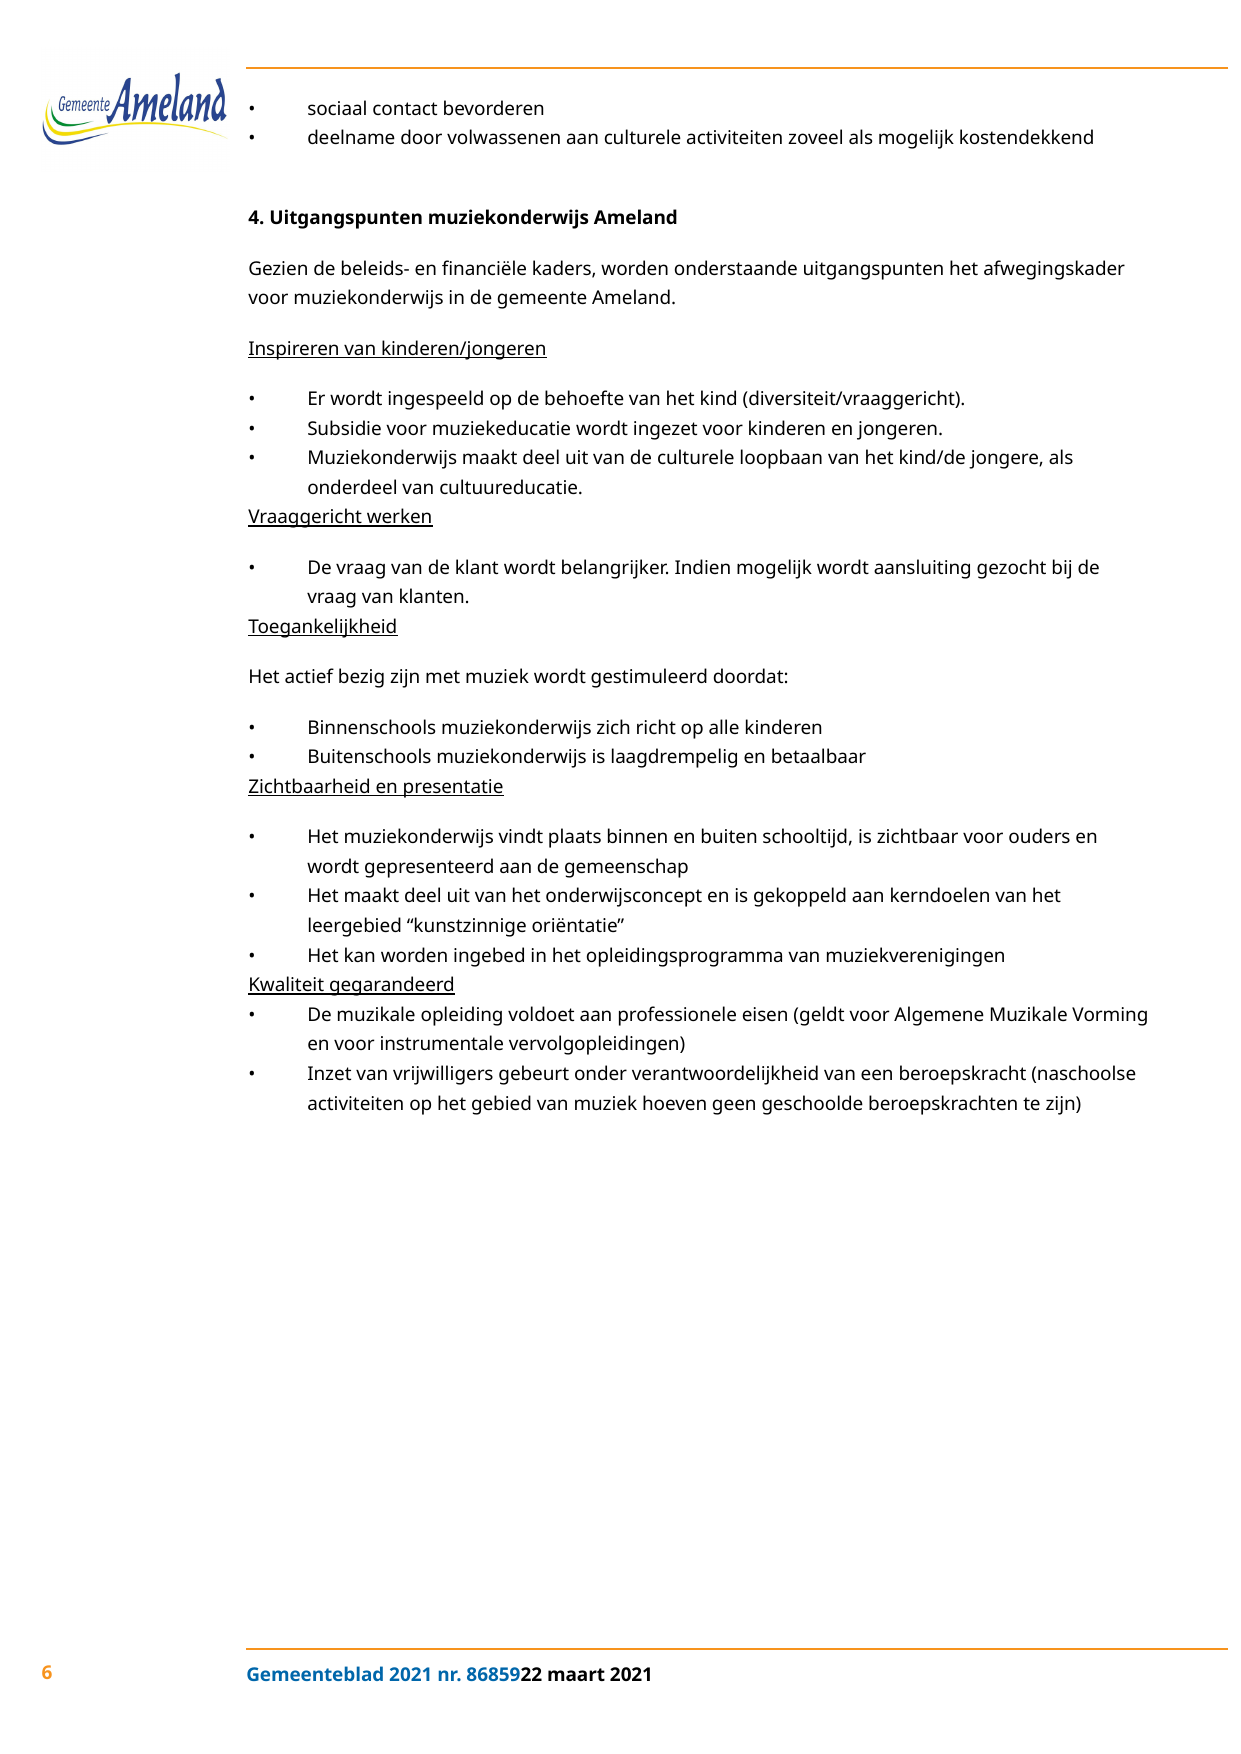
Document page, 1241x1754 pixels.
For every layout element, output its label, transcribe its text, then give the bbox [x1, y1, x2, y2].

list Er wordt ingespeeld op de behoefte van het kind (diversiteit/vraaggericht). [248, 385, 1152, 411]
text 4. Uitgangspunten muziekonderwijs Ameland [248, 204, 1152, 230]
list Buitenschools muziekonderwijs is laagdrempelig en betaalbaar [248, 743, 1152, 769]
text Gezien de beleids- en financiële kaders, worden onderstaande uitgangspunten het afwegingskader voor muziekonderwijs in de gemeente Ameland. [248, 255, 1152, 310]
list De vraag van de klant wordt belangrijker. Indien mogelijk wordt aansluiting gezocht bij de vraag van klanten. [248, 554, 1152, 609]
list Het maakt deel uit van het onderwijsconcept en is gekoppeld aan kerndoelen van het leergebied “kunstzinnige oriëntatie” [248, 883, 1152, 938]
list Het kan worden ingebed in het opleidingsprogramma van muziekverenigingen [248, 942, 1152, 968]
text Het actief bezig zijn met muziek wordt gestimuleerd doordat: [248, 663, 1152, 689]
picture [41, 47, 231, 172]
list deelname door volwassenen aan culturele activiteiten zoveel als mogelijk kostendekkend [248, 124, 1152, 150]
list Muziekonderwijs maakt deel uit van de culturele loopbaan van het kind/de jongere, als onderdeel van cultuureducatie. [248, 444, 1152, 500]
list Inzet van vrijwilligers gebeurt onder verantwoordelijkheid van een beroepskracht (naschoolse activiteiten op het gebied van muziek hoeven geen geschoolde beroepskrachten te zijn) [248, 1060, 1152, 1116]
list Subsidie voor muziekeducatie wordt ingezet voor kinderen en jongeren. [248, 415, 1152, 441]
list Het muziekonderwijs vindt plaats binnen en buiten schooltijd, is zichtbaar voor ouders en wordt gepresenteerd aan de gemeenschap [248, 823, 1152, 879]
text Vraaggericht werken [248, 503, 1152, 529]
text Kwaliteit gegarandeerd [248, 971, 1152, 997]
text Toegankelijkheid [248, 613, 1152, 639]
list sociaal contact bevorderen [248, 95, 1152, 121]
text Inspireren van kinderen/jongeren [248, 335, 1152, 361]
list Binnenschools muziekonderwijs zich richt op alle kinderen [248, 714, 1152, 740]
list De muzikale opleiding voldoet aan professionele eisen (geldt voor Algemene Muzikale Vorming en voor instrumentale vervolgopleidingen) [248, 1001, 1152, 1056]
text Zichtbaarheid en presentatie [248, 773, 1152, 799]
